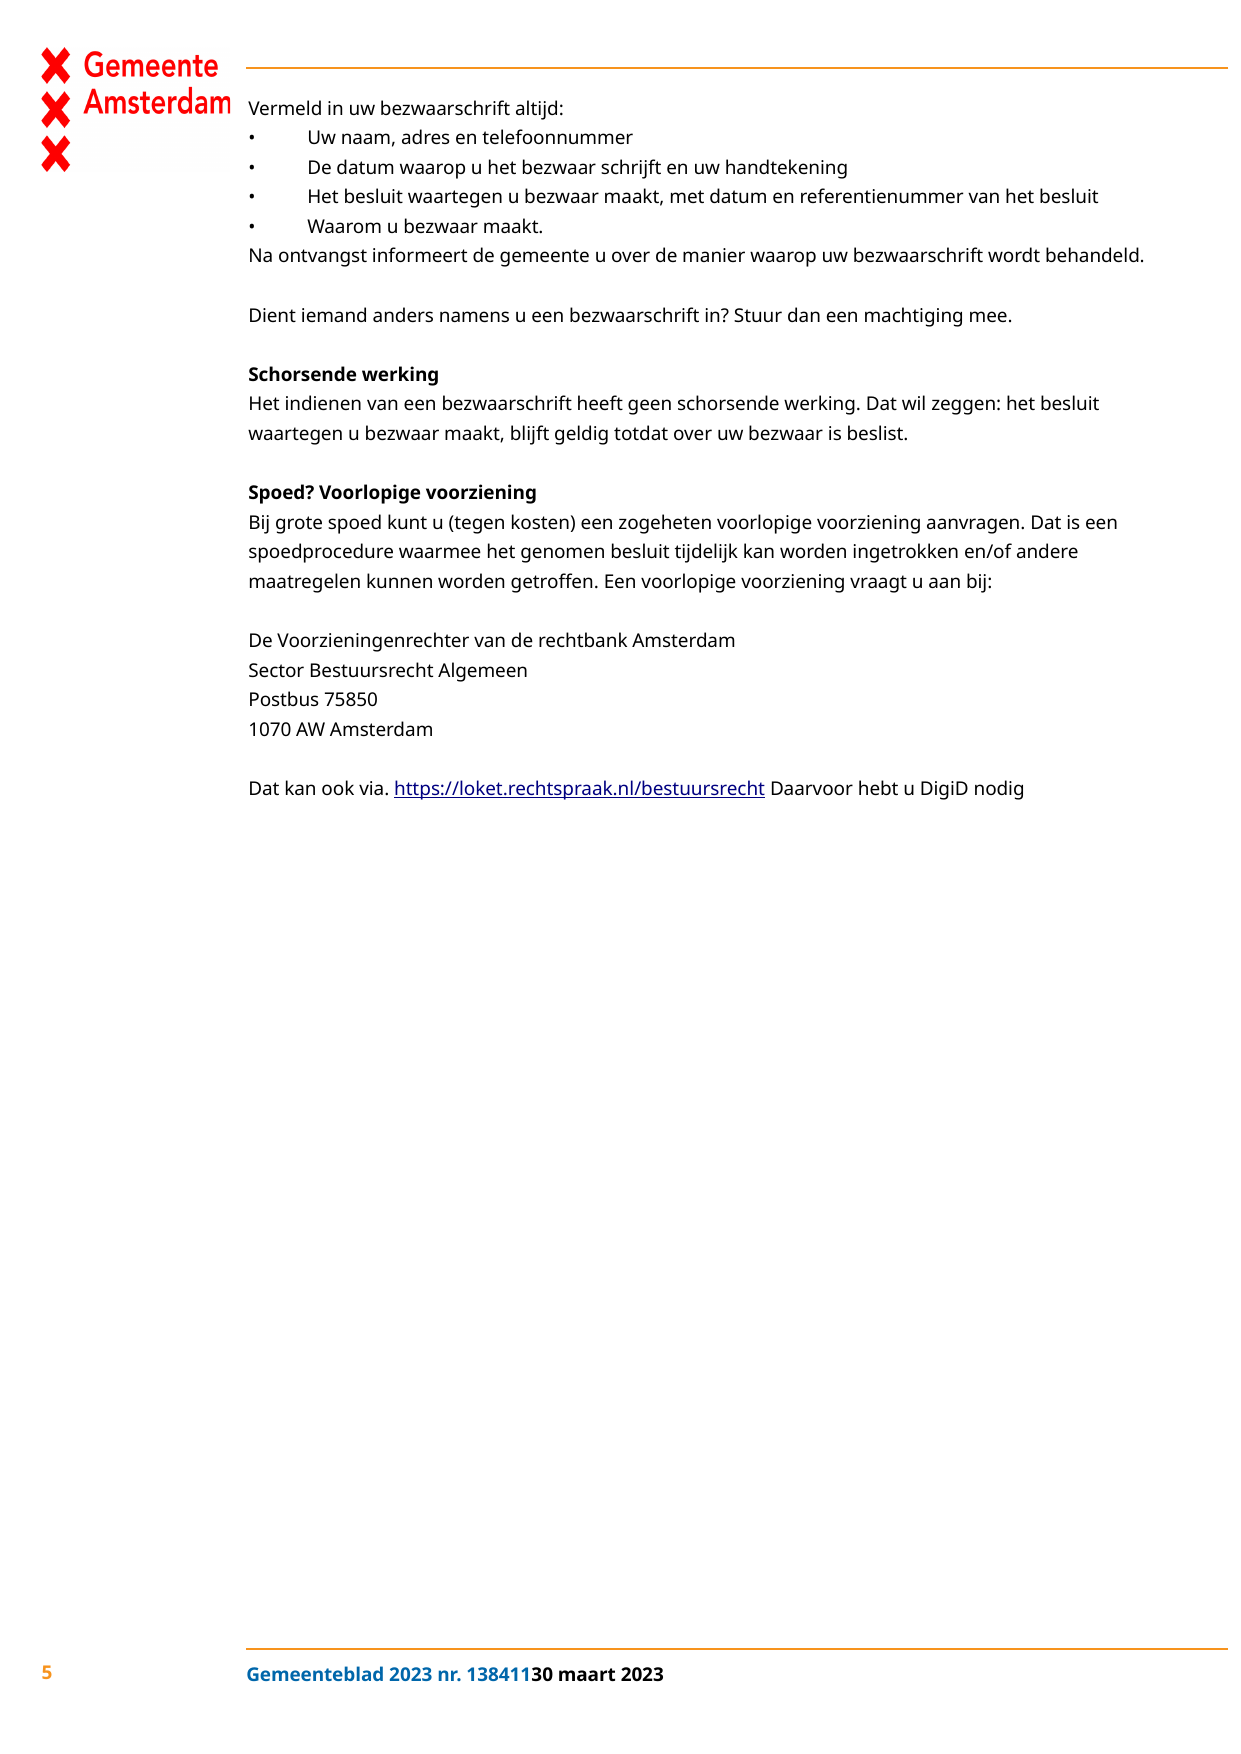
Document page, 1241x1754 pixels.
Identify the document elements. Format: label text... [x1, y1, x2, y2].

list Waarom u bezwaar maakt. [248, 213, 1152, 239]
text Dat kan ook via. https://loket.rechtspraak.nl/bestuursrecht Daarvoor hebt u DigiD nodig [248, 775, 1152, 801]
text Na ontvangst informeert de gemeente u over de manier waarop uw bezwaarschrift wordt behandeld. [248, 243, 1152, 268]
text Vermeld in uw bezwaarschrift altijd: [248, 95, 1152, 121]
text Postbus 75850 [248, 686, 1152, 712]
text Schorsende werking [248, 361, 1152, 387]
list Uw naam, adres en telefoonnummer [248, 124, 1152, 150]
picture [41, 47, 231, 172]
list De datum waarop u het bezwaar schrijft en uw handtekening [248, 154, 1152, 180]
text 1070 AW Amsterdam [248, 716, 1152, 742]
text Het indienen van een bezwaarschrift heeft geen schorsende werking. Dat wil zeggen: het besluit waartegen u bezwaar maakt, blijft geldig totdat over uw bezwaar is beslist. [248, 391, 1152, 446]
text Sector Bestuursrecht Algemeen [248, 657, 1152, 683]
list Het besluit waartegen u bezwaar maakt, met datum en referentienummer van het besluit [248, 183, 1152, 209]
text Spoed? Voorlopige voorziening [248, 479, 1152, 505]
text De Voorzieningenrechter van de rechtbank Amsterdam [248, 627, 1152, 653]
text Dient iemand anders namens u een bezwaarschrift in? Stuur dan een machtiging mee. [248, 302, 1152, 328]
text Bij grote spoed kunt u (tegen kosten) een zogeheten voorlopige voorziening aanvragen. Dat is een spoedprocedure waarmee het genomen besluit tijdelijk kan worden ingetrokken en/of andere maatregelen kunnen worden getroffen. Een voorlopige voorziening vraagt u aan bij: [248, 509, 1152, 594]
